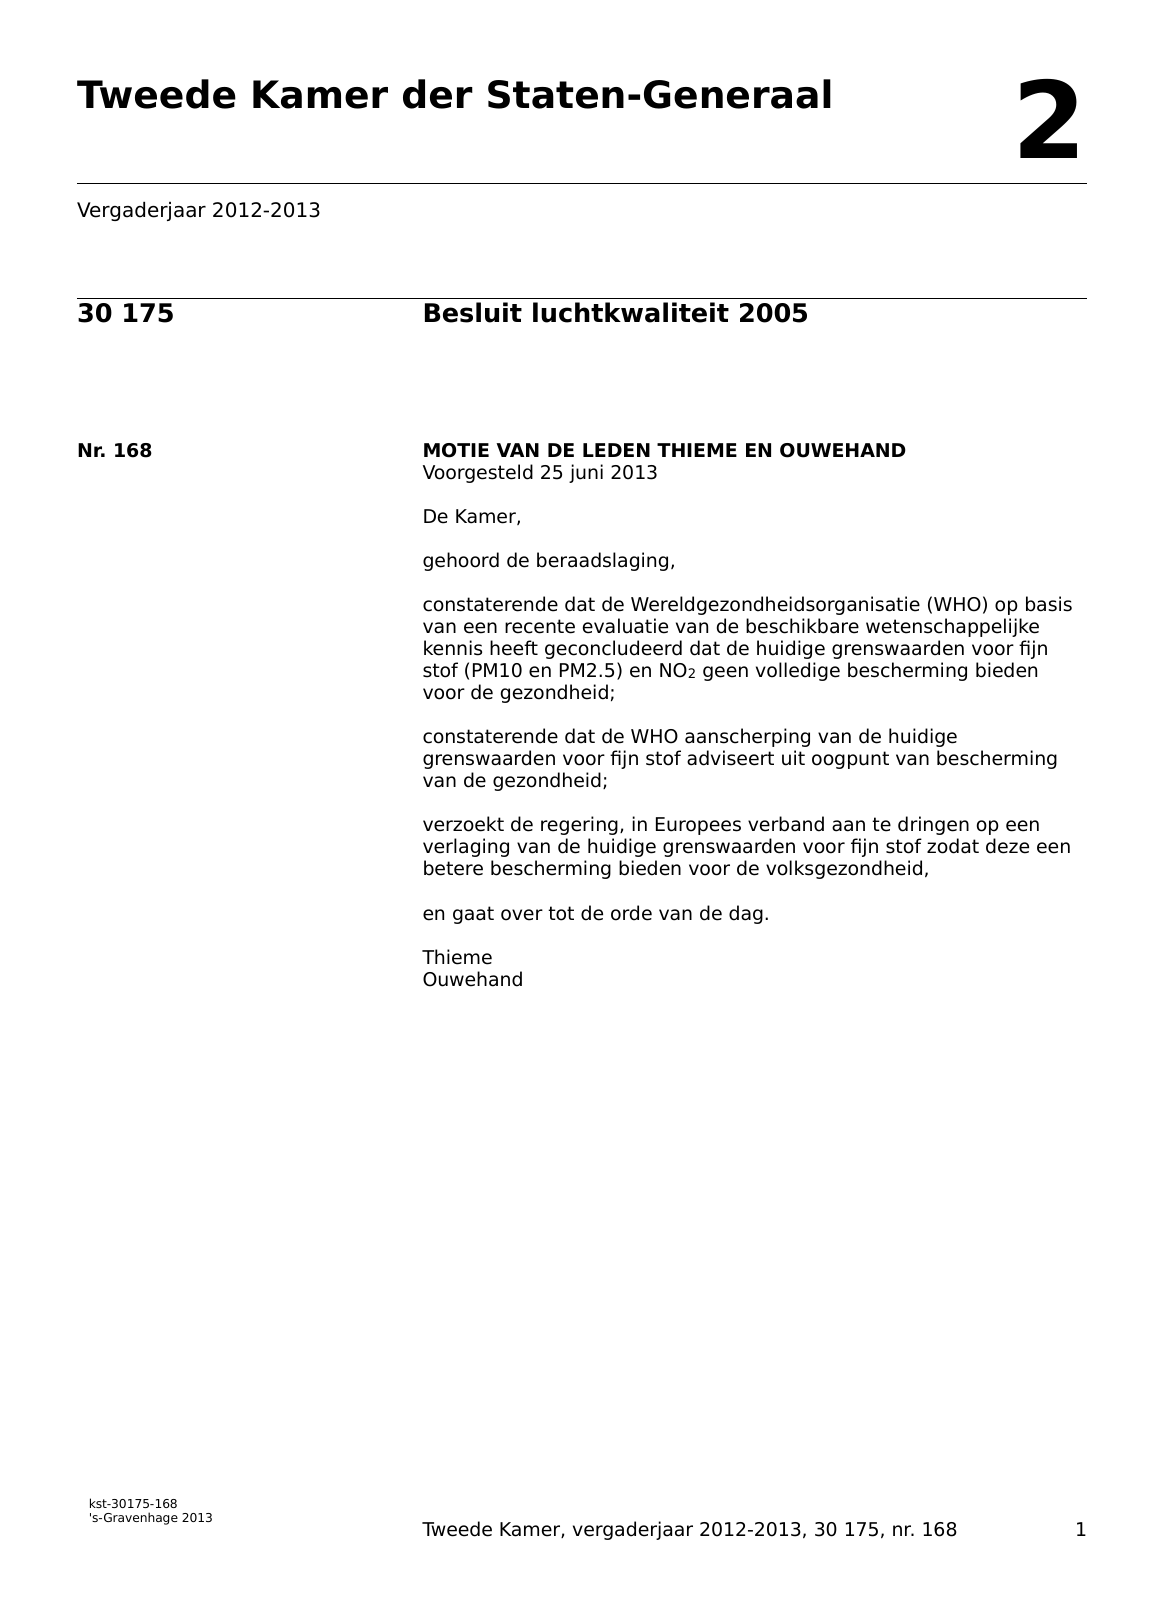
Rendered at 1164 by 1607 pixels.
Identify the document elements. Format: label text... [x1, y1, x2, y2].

table_cell Vergaderjaar 2012-2013 [77, 184, 1087, 298]
subtitle Nr. 168 MOTIE VAN DE LEDEN THIEME EN OUWEHAND [77, 440, 1087, 462]
table_header 2 [886, 59, 1087, 183]
text en gaat over tot de orde van de dag. [422, 902, 1087, 924]
text constaterende dat de WHO aanscherping van de huidige grenswaarden voor fijn stof adviseert uit oogpunt van bescherming van de gezondheid; [422, 726, 1087, 792]
text verzoekt de regering, in Europees verband aan te dringen op een verlaging van de huidige grenswaarden voor fijn stof zodat deze een betere bescherming bieden voor de volksgezondheid, [422, 814, 1087, 880]
text Ouwehand [422, 969, 1087, 991]
text constaterende dat de Wereldgezondheidsorganisatie (WHO) op basis van een recente evaluatie van de beschikbare wetenschappelijke kennis heeft geconcludeerd dat de huidige grenswaarden voor fijn stof (PM10 en PM2.5) en NO2 geen volledige bescherming bieden voor de gezondheid; [422, 594, 1087, 704]
text kst-30175-168 [88, 1497, 323, 1511]
subtitle 30 175 Besluit luchtkwaliteit 2005 [77, 299, 1087, 329]
text 's-Gravenhage 2013 [88, 1511, 323, 1525]
text Voorgesteld 25 juni 2013 [422, 462, 1087, 484]
text gehoord de beraadslaging, [422, 550, 1087, 572]
table_header Tweede Kamer der Staten-Generaal [77, 59, 886, 183]
text De Kamer, [422, 506, 1087, 528]
text Thieme [422, 947, 1087, 969]
